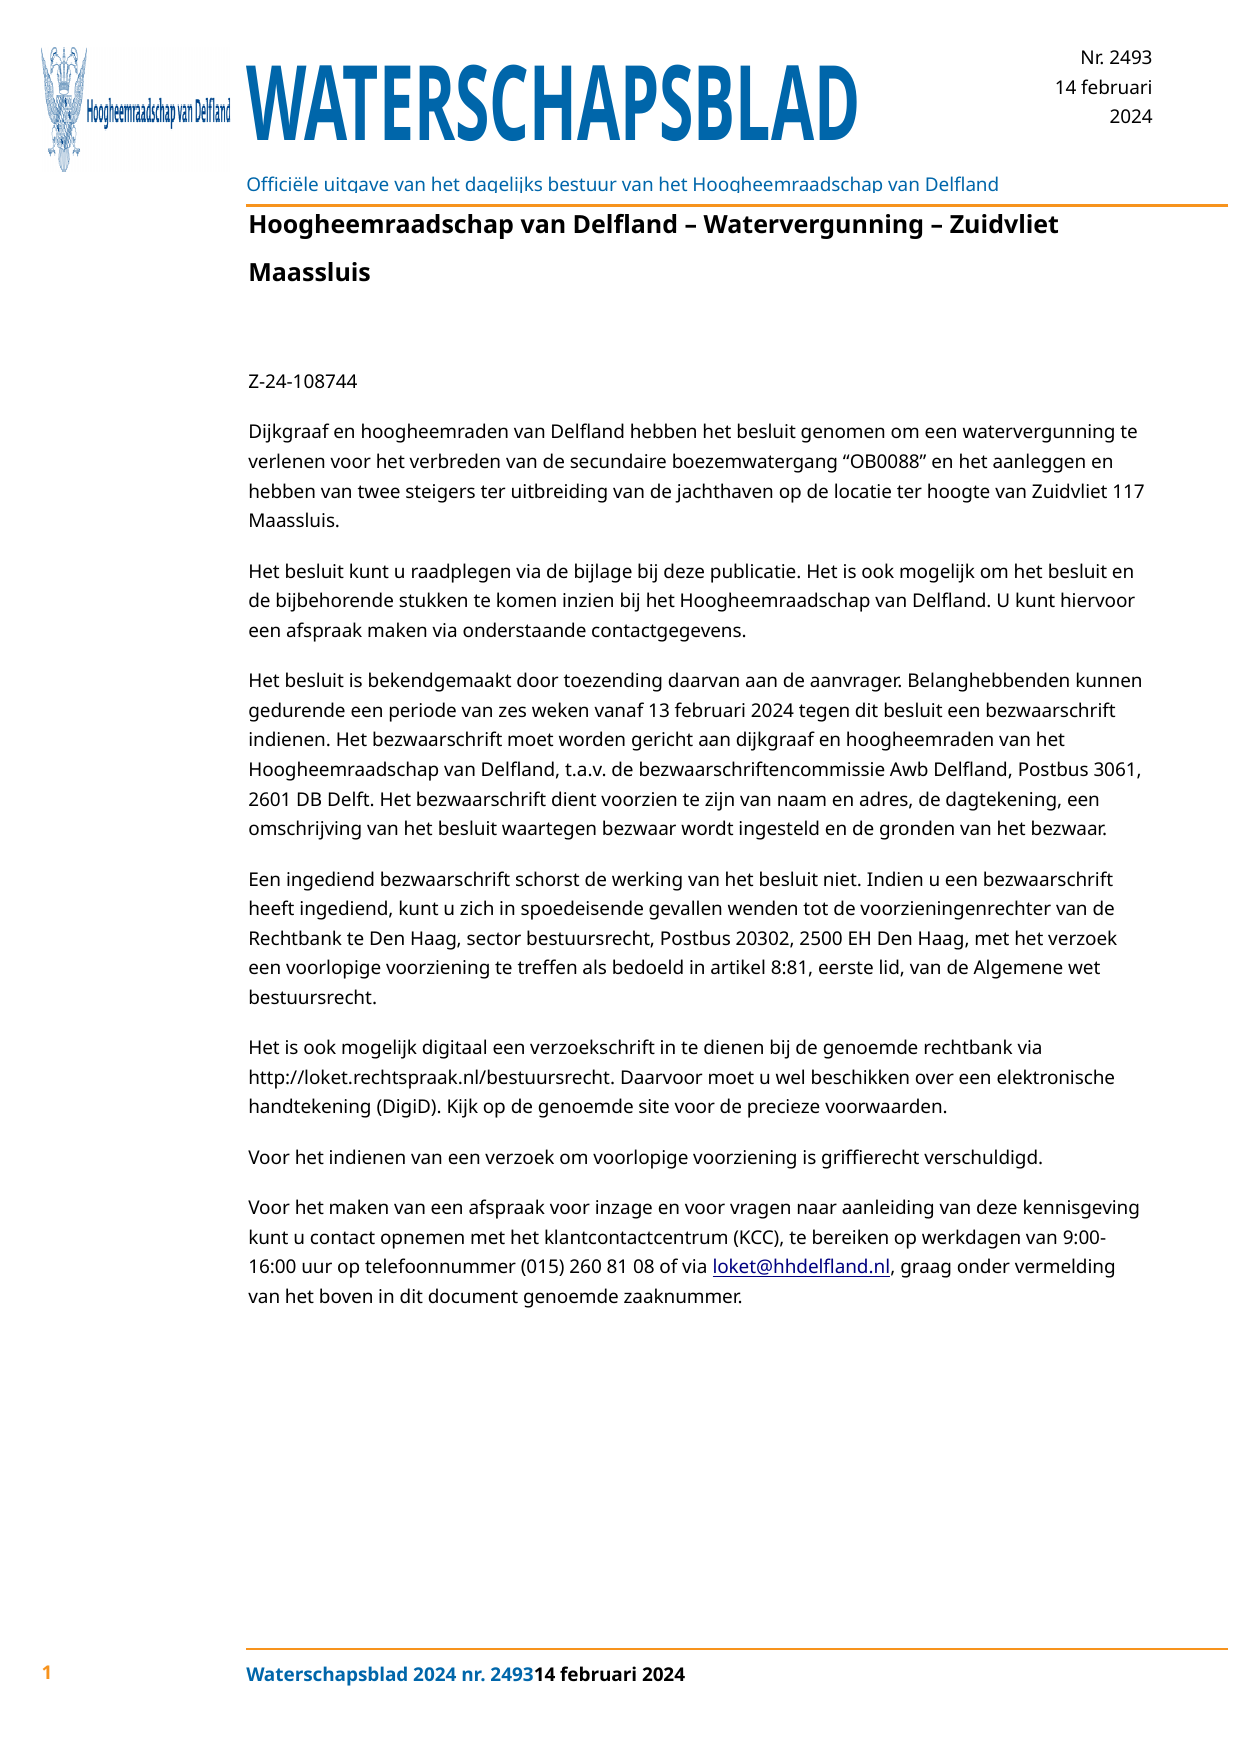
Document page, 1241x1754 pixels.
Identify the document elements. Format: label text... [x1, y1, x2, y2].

text Het besluit kunt u raadplegen via de bijlage bij deze publicatie. Het is ook mogelijk om het besluit en de bijbehorende stukken te komen inzien bij het Hoogheemraadschap van Delfland. U kunt hiervoor een afspraak maken via onderstaande contactgegevens. [248, 558, 1152, 643]
text Voor het maken van een afspraak voor inzage en voor vragen naar aanleiding van deze kennisgeving kunt u contact opnemen met het klantcontactcentrum (KCC), te bereiken op werkdagen van 9:00-16:00 uur op telefoonnummer (015) 260 81 08 of via loket@hhdelfland.nl, graag onder vermelding van het boven in dit document genoemde zaaknummer. [248, 1194, 1152, 1309]
text Dijkgraaf en hoogheemraden van Delfland hebben het besluit genomen om een watervergunning te verlenen voor het verbreden van de secundaire boezemwatergang “OB0088” en het aanleggen en hebben van twee steigers ter uitbreiding van de jachthaven op de locatie ter hoogte van Zuidvliet 117 Maassluis. [248, 419, 1152, 533]
text Voor het indienen van een verzoek om voorlopige voorziening is griffierecht verschuldigd. [248, 1144, 1152, 1170]
text Een ingediend bezwaarschrift schorst de werking van het besluit niet. Indien u een bezwaarschrift heeft ingediend, kunt u zich in spoedeisende gevallen wenden tot de voorzieningenrechter van de Rechtbank te Den Haag, sector bestuursrecht, Postbus 20302, 2500 EH Den Haag, met het verzoek een voorlopige voorziening te treffen als bedoeld in artikel 8:81, eerste lid, van de Algemene wet bestuursrecht. [248, 866, 1152, 1010]
text Het is ook mogelijk digitaal een verzoekschrift in te dienen bij de genoemde rechtbank via http://loket.rechtspraak.nl/bestuursrecht. Daarvoor moet u wel beschikken over een elektronische handtekening (DigiD). Kijk op de genoemde site voor de precieze voorwaarden. [248, 1034, 1152, 1119]
text Het besluit is bekendgemaakt door toezending daarvan aan de aanvrager. Belanghebbenden kunnen gedurende een periode van zes weken vanaf 13 februari 2024 tegen dit besluit een bezwaarschrift indienen. Het bezwaarschrift moet worden gericht aan dijkgraaf en hoogheemraden van het Hoogheemraadschap van Delfland, t.a.v. de bezwaarschriftencommissie Awb Delfland, Postbus 3061, 2601 DB Delft. Het bezwaarschrift dient voorzien te zijn van naam en adres, de dagtekening, een omschrijving van het besluit waartegen bezwaar wordt ingesteld en de gronden van het bezwaar. [248, 667, 1152, 841]
picture [41, 47, 231, 172]
text Hoogheemraadschap van Delfland – Watervergunning – Zuidvliet Maassluis [248, 207, 1152, 288]
text Z-24-108744 [248, 368, 1152, 394]
